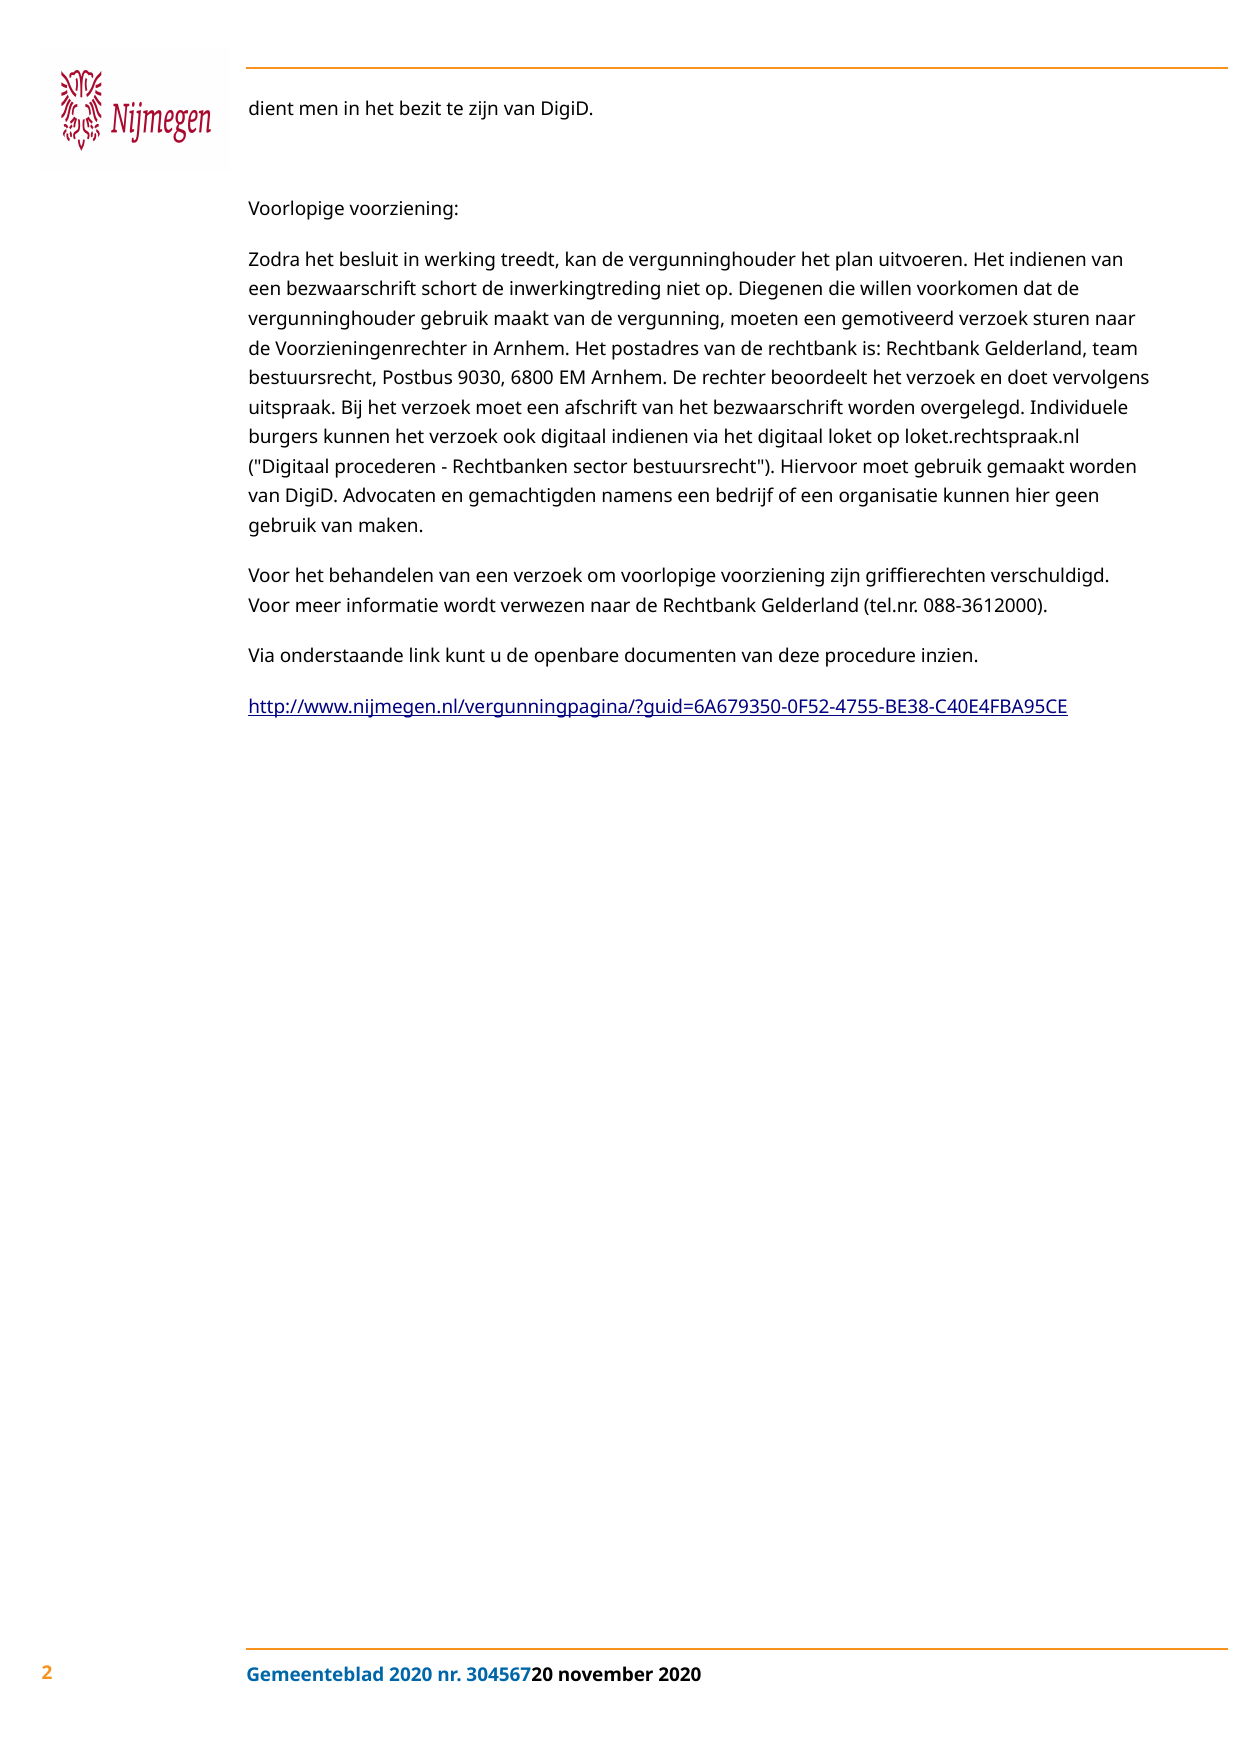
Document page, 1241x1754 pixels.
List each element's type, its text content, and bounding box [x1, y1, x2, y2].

text http://www.nijmegen.nl/vergunningpagina/?guid=6A679350-0F52-4755-BE38-C40E4FBA95CE [248, 693, 1152, 719]
text Voor het behandelen van een verzoek om voorlopige voorziening zijn griffierechten verschuldigd. Voor meer informatie wordt verwezen naar de Rechtbank Gelderland (tel.nr. 088-3612000). [248, 563, 1152, 618]
text Zodra het besluit in werking treedt, kan de vergunninghouder het plan uitvoeren. Het indienen van een bezwaarschrift schort de inwerkingtreding niet op. Diegenen die willen voorkomen dat de vergunninghouder gebruik maakt van de vergunning, moeten een gemotiveerd verzoek sturen naar de Voorzieningenrechter in Arnhem. Het postadres van de rechtbank is: Rechtbank Gelderland, team bestuursrecht, Postbus 9030, 6800 EM Arnhem. De rechter beoordeelt het verzoek en doet vervolgens uitspraak. Bij het verzoek moet een afschrift van het bezwaarschrift worden overgelegd. Individuele burgers kunnen het verzoek ook digitaal indienen via het digitaal loket op loket.rechtspraak.nl ("Digitaal procederen - Rechtbanken sector bestuursrecht"). Hiervoor moet gebruik gemaakt worden van DigiD. Advocaten en gemachtigden namens een bedrijf of een organisatie kunnen hier geen gebruik van maken. [248, 246, 1152, 538]
text dient men in het bezit te zijn van DigiD. [248, 95, 1152, 121]
picture [41, 47, 231, 172]
text Voorlopige voorziening: [248, 196, 1152, 221]
text Via onderstaande link kunt u de openbare documenten van deze procedure inzien. [248, 643, 1152, 668]
